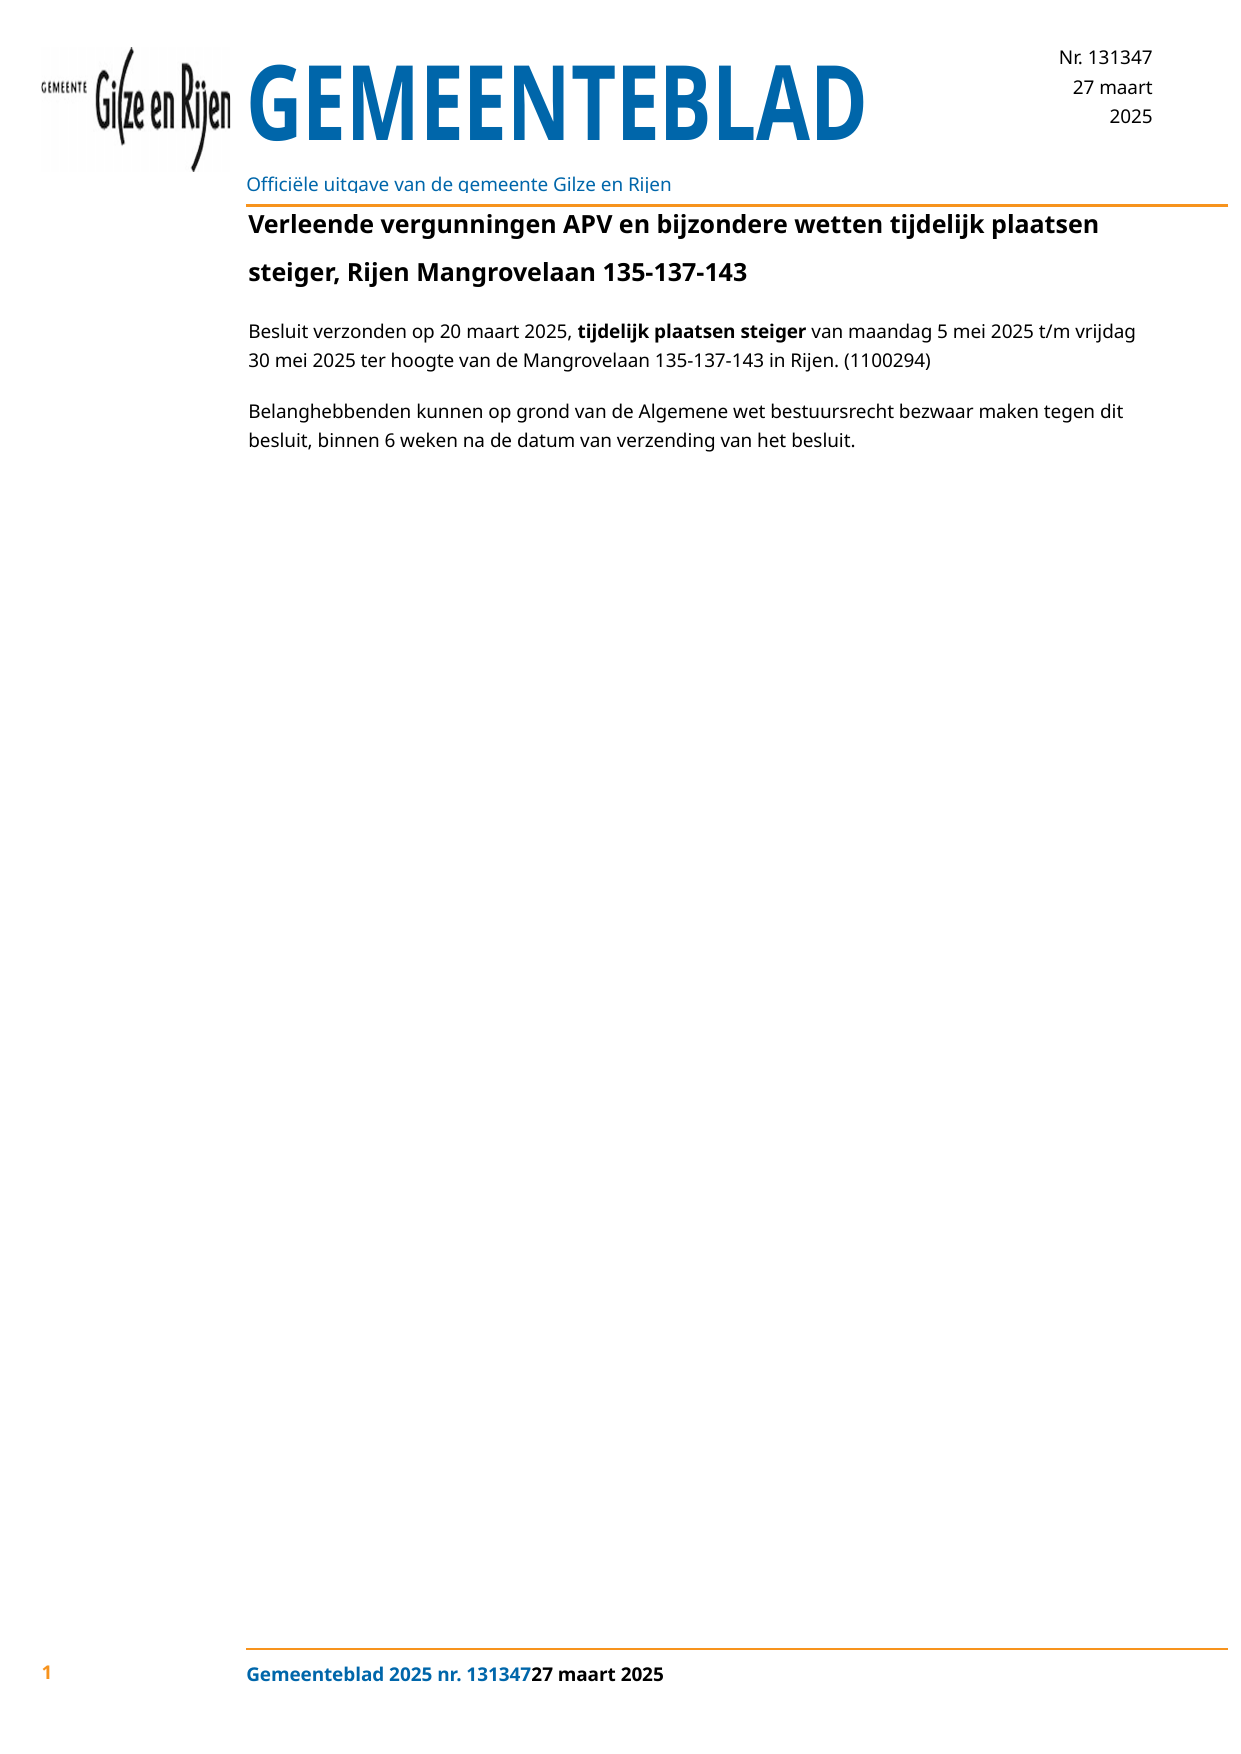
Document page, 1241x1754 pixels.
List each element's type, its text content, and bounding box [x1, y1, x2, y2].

text Besluit verzonden op 20 maart 2025, tijdelijk plaatsen steiger van maandag 5 mei 2025 t/m vrijdag 30 mei 2025 ter hoogte van de Mangrovelaan 135-137-143 in Rijen. (1100294) [248, 318, 1152, 373]
text Belanghebbenden kunnen op grond van de Algemene wet bestuursrecht bezwaar maken tegen dit besluit, binnen 6 weken na de datum van verzending van het besluit. [248, 398, 1152, 453]
picture [41, 47, 231, 172]
text Verleende vergunningen APV en bijzondere wetten tijdelijk plaatsen steiger, Rijen Mangrovelaan 135-137-143 [248, 207, 1152, 288]
